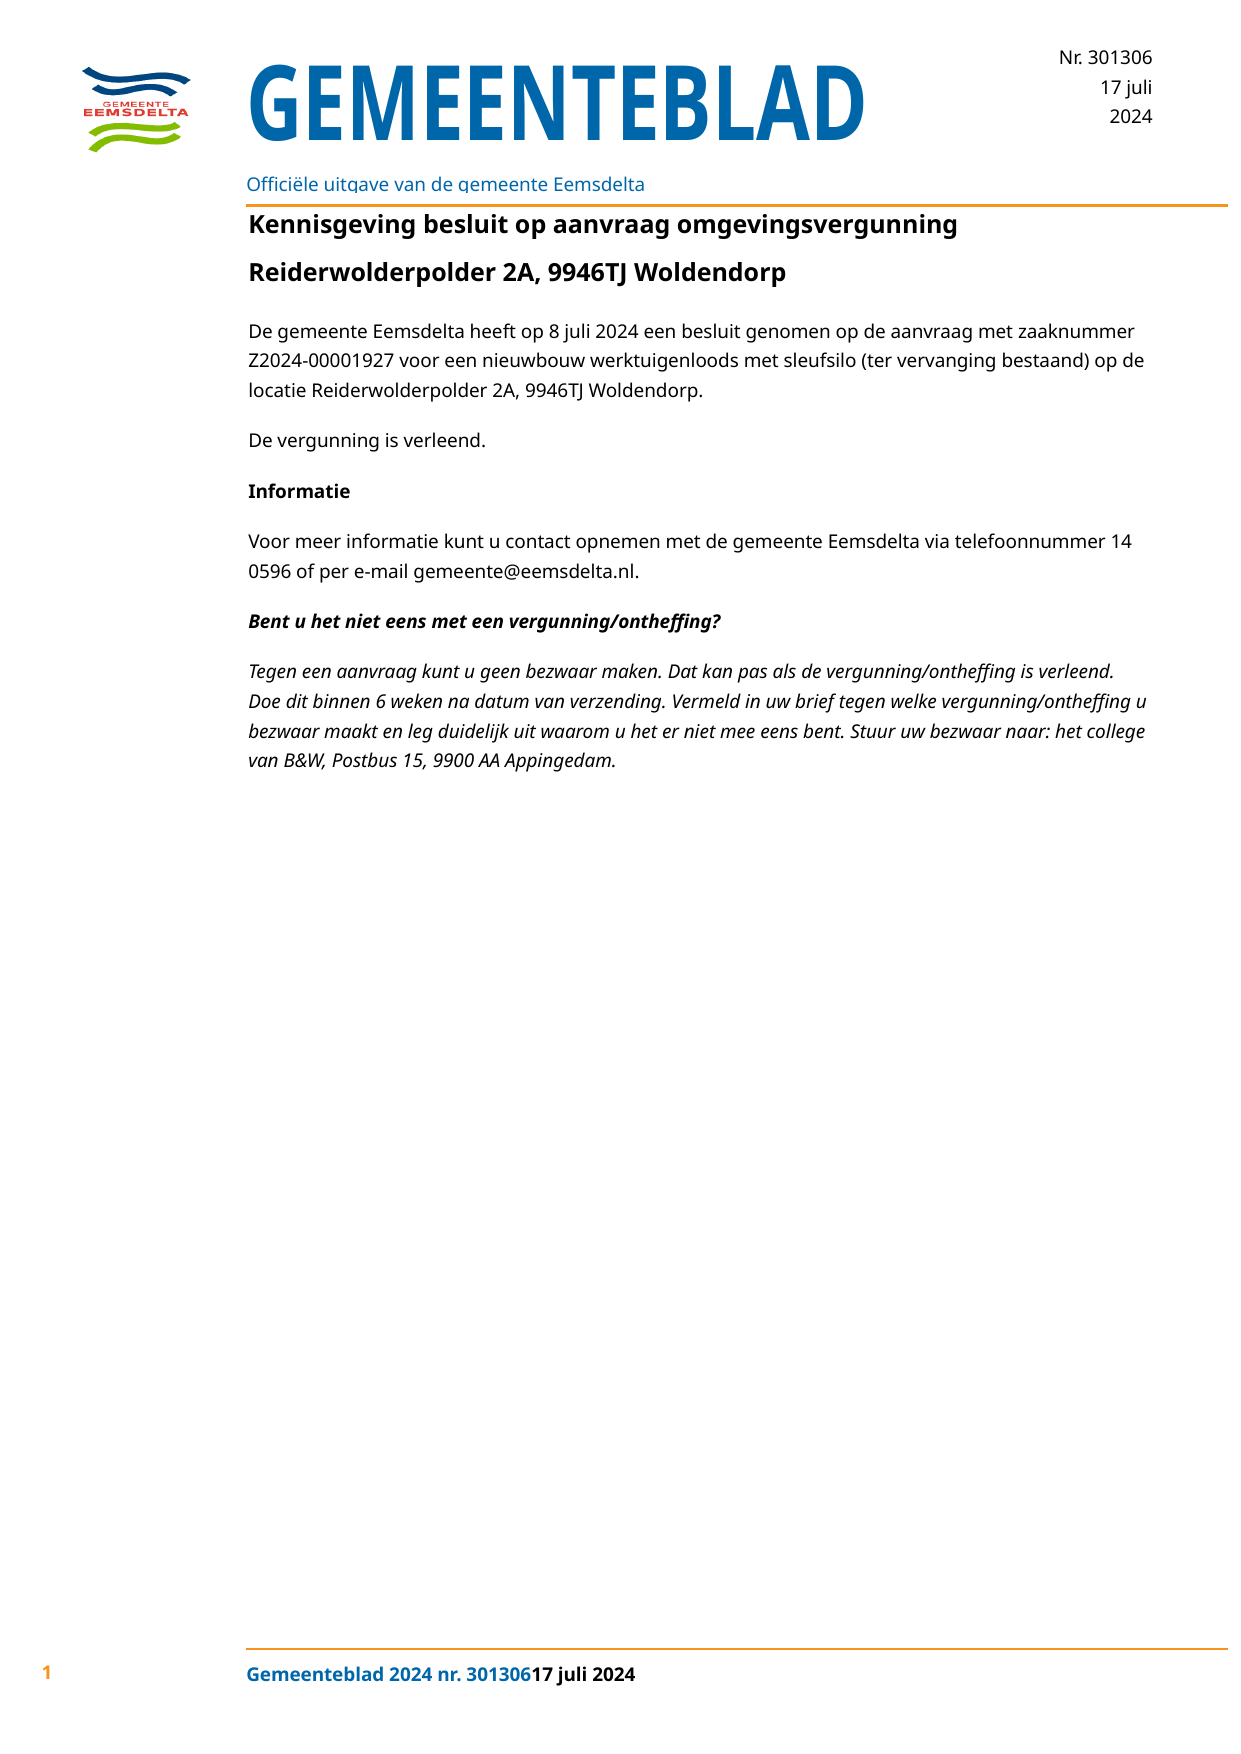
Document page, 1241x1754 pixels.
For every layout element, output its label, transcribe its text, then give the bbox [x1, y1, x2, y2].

text De gemeente Eemsdelta heeft op 8 juli 2024 een besluit genomen op de aanvraag met zaaknummer Z2024-00001927 voor een nieuwbouw werktuigenloods met sleufsilo (ter vervanging bestaand) op de locatie Reiderwolderpolder 2A, 9946TJ Woldendorp. [248, 318, 1152, 403]
text Informatie [248, 478, 1152, 504]
text Voor meer informatie kunt u contact opnemen met de gemeente Eemsdelta via telefoonnummer 14 0596 of per e-mail gemeente@eemsdelta.nl. [248, 528, 1152, 584]
text Tegen een aanvraag kunt u geen bezwaar maken. Dat kan pas als de vergunning/ontheffing is verleend. Doe dit binnen 6 weken na datum van verzending. Vermeld in uw brief tegen welke vergunning/ontheffing u bezwaar maakt en leg duidelijk uit waarom u het er niet mee eens bent. Stuur uw bezwaar naar: het college van B&W, Postbus 15, 9900 AA Appingedam. [248, 659, 1152, 773]
picture [41, 47, 231, 172]
text De vergunning is verleend. [248, 427, 1152, 453]
text Bent u het niet eens met een vergunning/ontheffing? [248, 608, 1152, 634]
text Kennisgeving besluit op aanvraag omgevingsvergunning Reiderwolderpolder 2A, 9946TJ Woldendorp [248, 207, 1152, 288]
